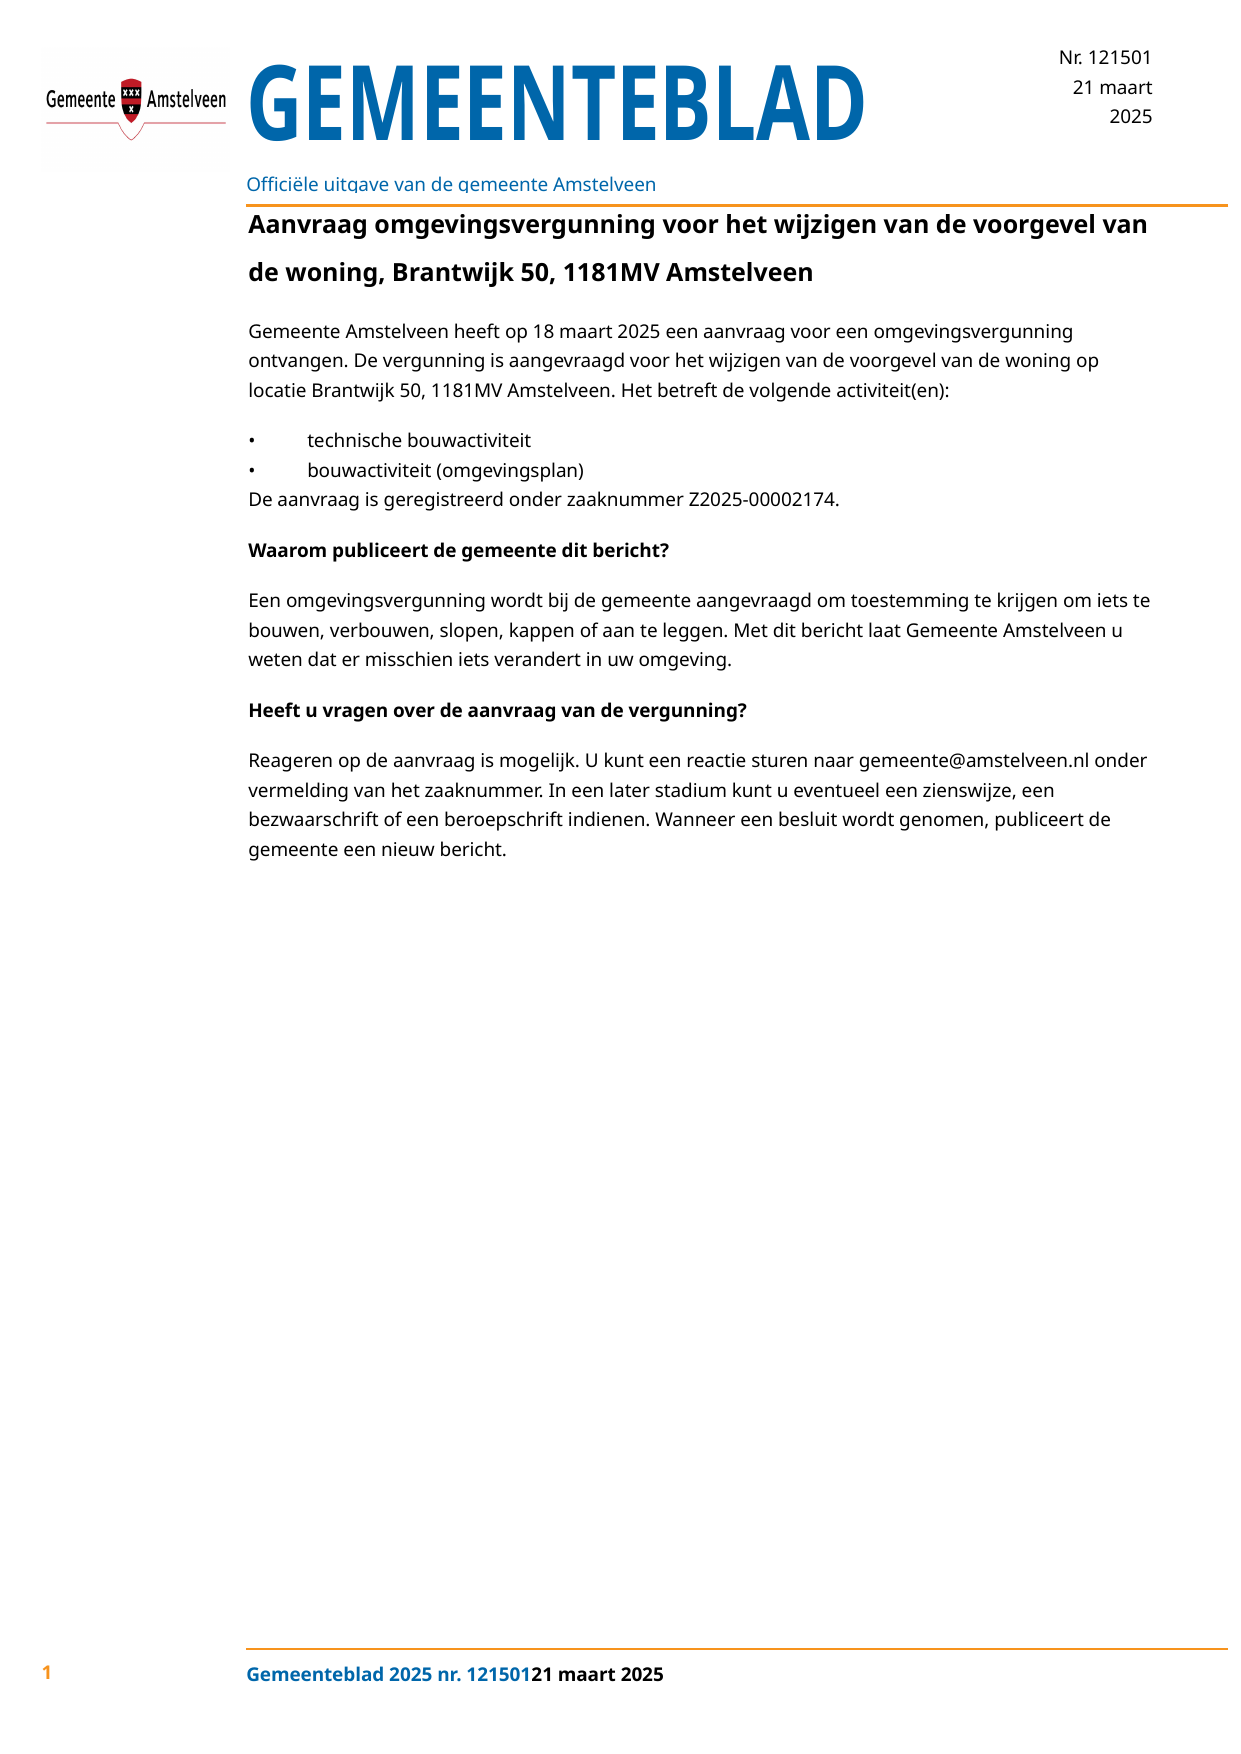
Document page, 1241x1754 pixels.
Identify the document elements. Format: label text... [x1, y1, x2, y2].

text Heeft u vragen over de aanvraag van de vergunning? [248, 697, 1152, 723]
text Gemeente Amstelveen heeft op 18 maart 2025 een aanvraag voor een omgevingsvergunning ontvangen. De vergunning is aangevraagd voor het wijzigen van de voorgevel van de woning op locatie Brantwijk 50, 1181MV Amstelveen. Het betreft de volgende activiteit(en): [248, 318, 1152, 403]
text Waarom publiceert de gemeente dit bericht? [248, 537, 1152, 563]
text Aanvraag omgevingsvergunning voor het wijzigen van de voorgevel van de woning, Brantwijk 50, 1181MV Amstelveen [248, 207, 1152, 288]
picture [41, 47, 231, 172]
text Reageren op de aanvraag is mogelijk. U kunt een reactie sturen naar gemeente@amstelveen.nl onder vermelding van het zaaknummer. In een later stadium kunt u eventueel een zienswijze, een bezwaarschrift of een beroepschrift indienen. Wanneer een besluit wordt genomen, publiceert de gemeente een nieuw bericht. [248, 747, 1152, 862]
list technische bouwactiviteit [248, 427, 1152, 453]
text De aanvraag is geregistreerd onder zaaknummer Z2025-00002174. [248, 487, 1152, 512]
text Een omgevingsvergunning wordt bij de gemeente aangevraagd om toestemming te krijgen om iets te bouwen, verbouwen, slopen, kappen of aan te leggen. Met dit bericht laat Gemeente Amstelveen u weten dat er misschien iets verandert in uw omgeving. [248, 587, 1152, 672]
list bouwactiviteit (omgevingsplan) [248, 457, 1152, 483]
